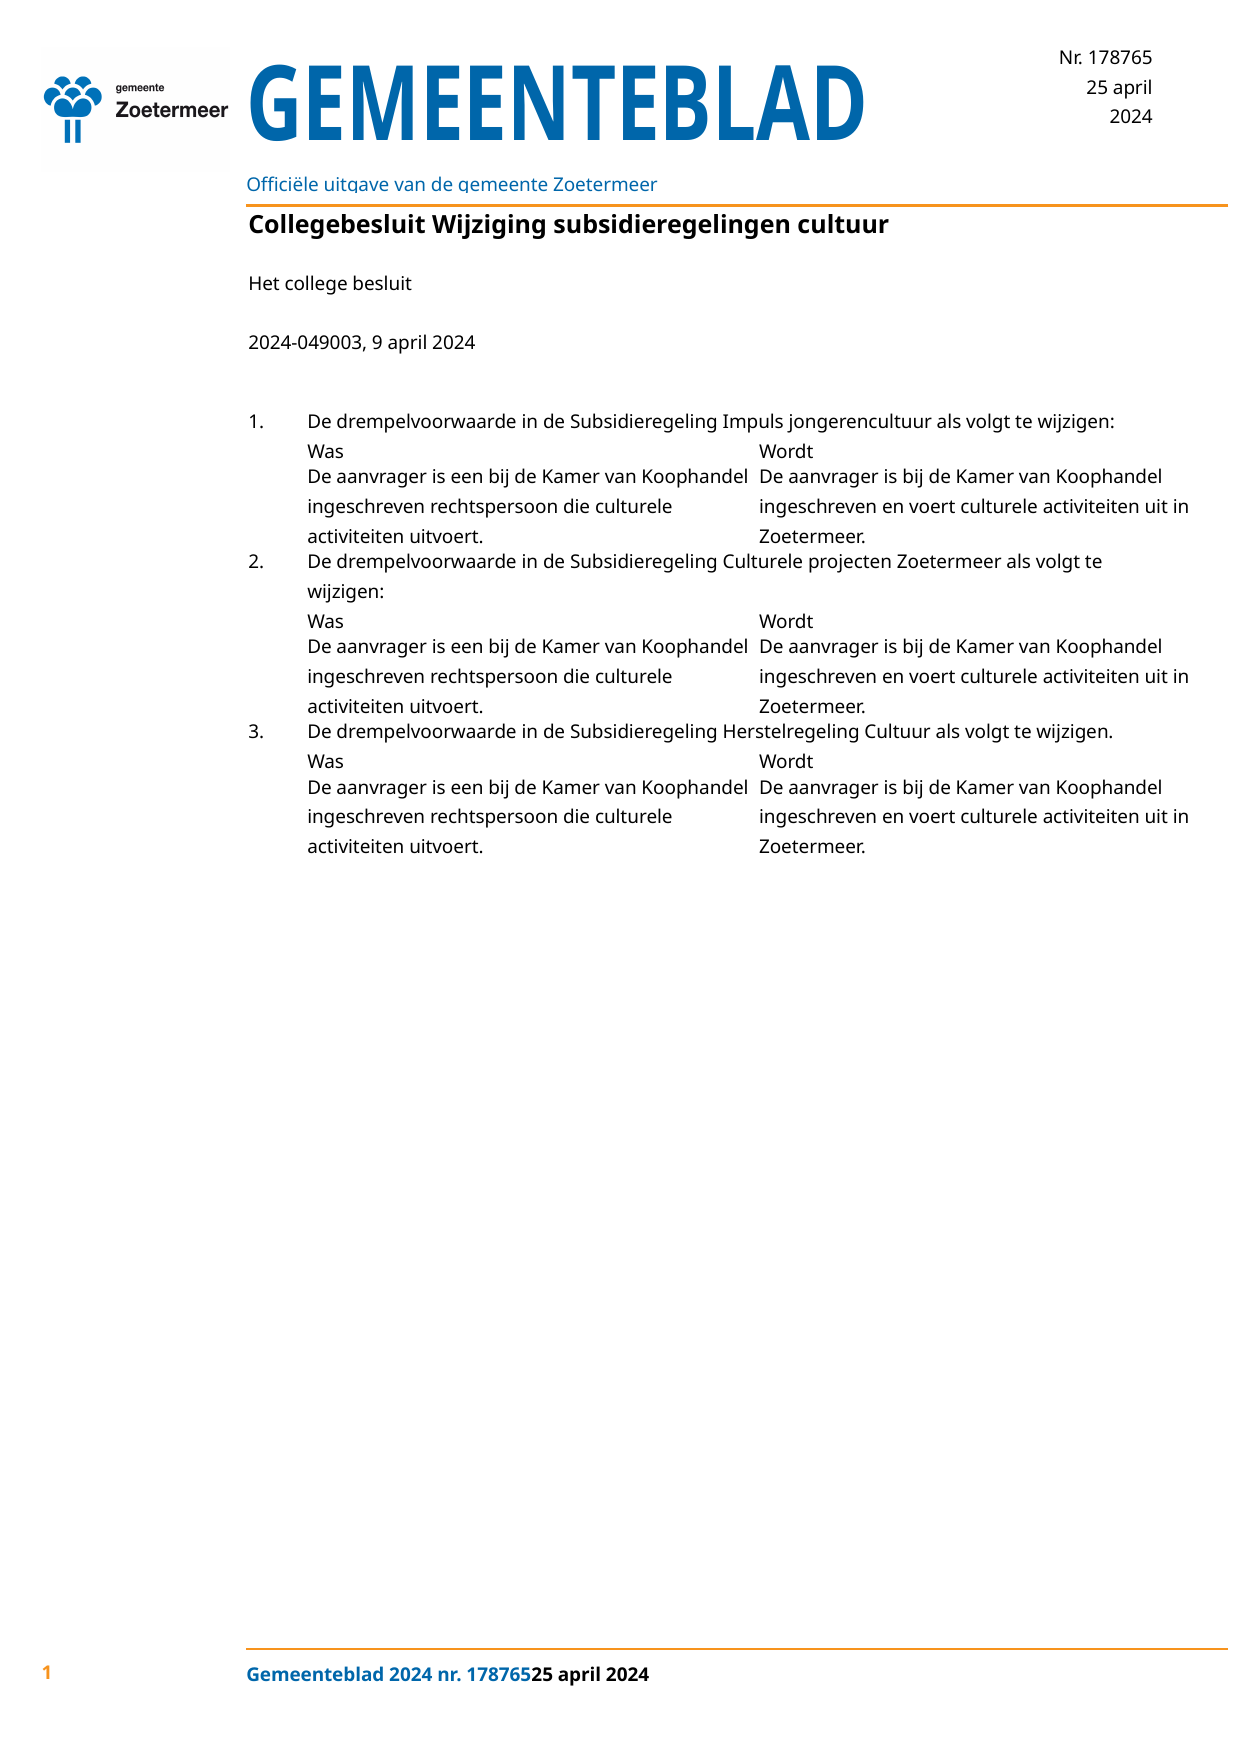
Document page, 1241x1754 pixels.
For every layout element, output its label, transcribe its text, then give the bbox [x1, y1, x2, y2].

table_header Was [307, 749, 759, 774]
text Het college besluit [248, 270, 1152, 296]
list De drempelvoorwaarde in de Subsidieregeling Herstelregeling Cultuur als volgt te wijzigen. [248, 719, 1152, 744]
list De drempelvoorwaarde in de Subsidieregeling Culturele projecten Zoetermeer als volgt te wijzigen: [248, 549, 1152, 604]
table_cell De aanvrager is bij de Kamer van Koophandel ingeschreven en voert culturele activiteiten uit in Zoetermeer. [759, 634, 1211, 719]
table_cell De aanvrager is een bij de Kamer van Koophandel ingeschreven rechtspersoon die culturele activiteiten uitvoert. [307, 634, 759, 719]
table_cell De aanvrager is bij de Kamer van Koophandel ingeschreven en voert culturele activiteiten uit in Zoetermeer. [759, 464, 1211, 549]
picture [41, 47, 231, 172]
table_header Wordt [759, 608, 1211, 634]
table_cell De aanvrager is een bij de Kamer van Koophandel ingeschreven rechtspersoon die culturele activiteiten uitvoert. [307, 464, 759, 549]
table_header Was [307, 438, 759, 464]
list De drempelvoorwaarde in de Subsidieregeling Impuls jongerencultuur als volgt te wijzigen: [248, 408, 1152, 434]
table_header Wordt [759, 438, 1211, 464]
table_cell De aanvrager is bij de Kamer van Koophandel ingeschreven en voert culturele activiteiten uit in Zoetermeer. [759, 774, 1211, 859]
table_header Was [307, 608, 759, 634]
text 2024-049003, 9 april 2024 [248, 329, 1152, 355]
table_cell De aanvrager is een bij de Kamer van Koophandel ingeschreven rechtspersoon die culturele activiteiten uitvoert. [307, 774, 759, 859]
text Collegebesluit Wijziging subsidieregelingen cultuur [248, 207, 1152, 241]
table_header Wordt [759, 749, 1211, 774]
